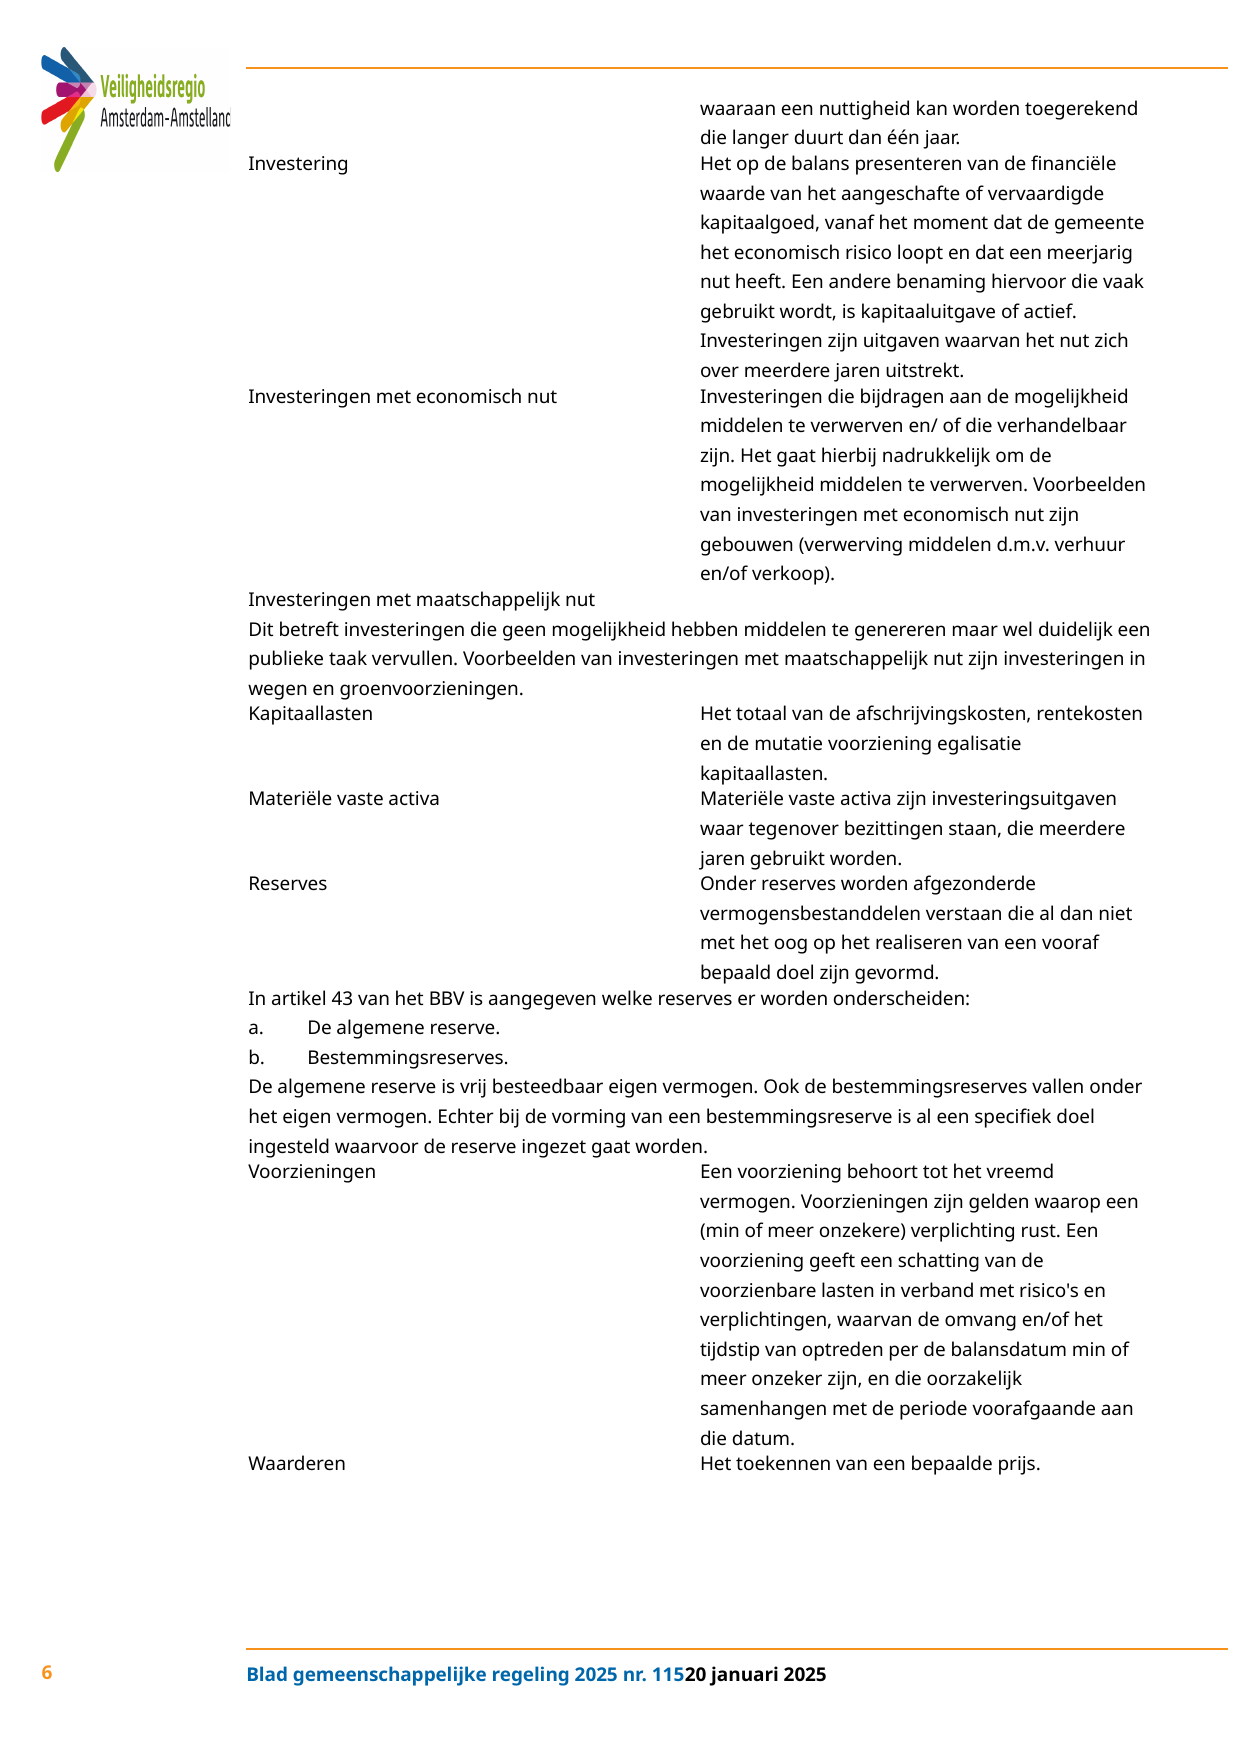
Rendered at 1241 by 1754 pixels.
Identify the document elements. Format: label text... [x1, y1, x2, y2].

table_cell Het toekennen van een bepaalde prijs. [700, 1451, 1152, 1476]
table_cell Investering [248, 150, 700, 383]
table_cell Investeringen met maatschappelijk nut Dit betreft investeringen die geen mogelijkheid hebben middelen te genereren maar wel duidelijk een publieke taak vervullen. Voorbeelden van investeringen met maatschappelijk nut zijn investeringen in wegen en groenvoorzieningen. [248, 586, 1152, 701]
table_cell Materiële vaste activa zijn investeringsuitgaven waar tegenover bezittingen staan, die meerdere jaren gebruikt worden. [700, 786, 1152, 870]
table_cell Onder reserves worden afgezonderde vermogensbestanddelen verstaan die al dan niet met het oog op het realiseren van een vooraf bepaald doel zijn gevormd. [700, 870, 1152, 985]
table_cell waaraan een nuttigheid kan worden toegerekend die langer duurt dan één jaar. [700, 95, 1152, 150]
table_cell Materiële vaste activa [248, 786, 700, 870]
table_cell Het op de balans presenteren van de financiële waarde van het aangeschafte of vervaardigde kapitaalgoed, vanaf het moment dat de gemeente het economisch risico loopt en dat een meerjarig nut heeft. Een andere benaming hiervoor die vaak gebruikt wordt, is kapitaaluitgave of actief. Investeringen zijn uitgaven waarvan het nut zich over meerdere jaren uitstrekt. [700, 150, 1152, 383]
table_cell Investeringen met economisch nut [248, 383, 700, 586]
table_cell Investeringen die bijdragen aan de mogelijkheid middelen te verwerven en/ of die verhandelbaar zijn. Het gaat hierbij nadrukkelijk om de mogelijkheid middelen te verwerven. Voorbeelden van investeringen met economisch nut zijn gebouwen (verwerving middelen d.m.v. verhuur en/of verkoop). [700, 383, 1152, 586]
table_cell Waarderen [248, 1451, 700, 1476]
table_cell Voorzieningen [248, 1159, 700, 1451]
table_cell Het totaal van de afschrijvingskosten, rentekosten en de mutatie voorziening egalisatie kapitaallasten. [700, 701, 1152, 786]
table_cell In artikel 43 van het BBV is aangegeven welke reserves er worden onderscheiden: De algemene reserve. Bestemmingsreserves. De algemene reserve is vrij besteedbaar eigen vermogen. Ook de bestemmingsreserves vallen onder het eigen vermogen. Echter bij de vorming van een bestemmingsreserve is al een specifiek doel ingesteld waarvoor de reserve ingezet gaat worden. [248, 985, 1152, 1158]
table_cell [248, 95, 700, 150]
table_cell Kapitaallasten [248, 701, 700, 786]
picture [41, 47, 231, 172]
table_cell Reserves [248, 870, 700, 985]
table_cell Een voorziening behoort tot het vreemd vermogen. Voorzieningen zijn gelden waarop een (min of meer onzekere) verplichting rust. Een voorziening geeft een schatting van de voorzienbare lasten in verband met risico's en verplichtingen, waarvan de omvang en/of het tijdstip van optreden per de balansdatum min of meer onzeker zijn, en die oorzakelijk samenhangen met de periode voorafgaande aan die datum. [700, 1159, 1152, 1451]
